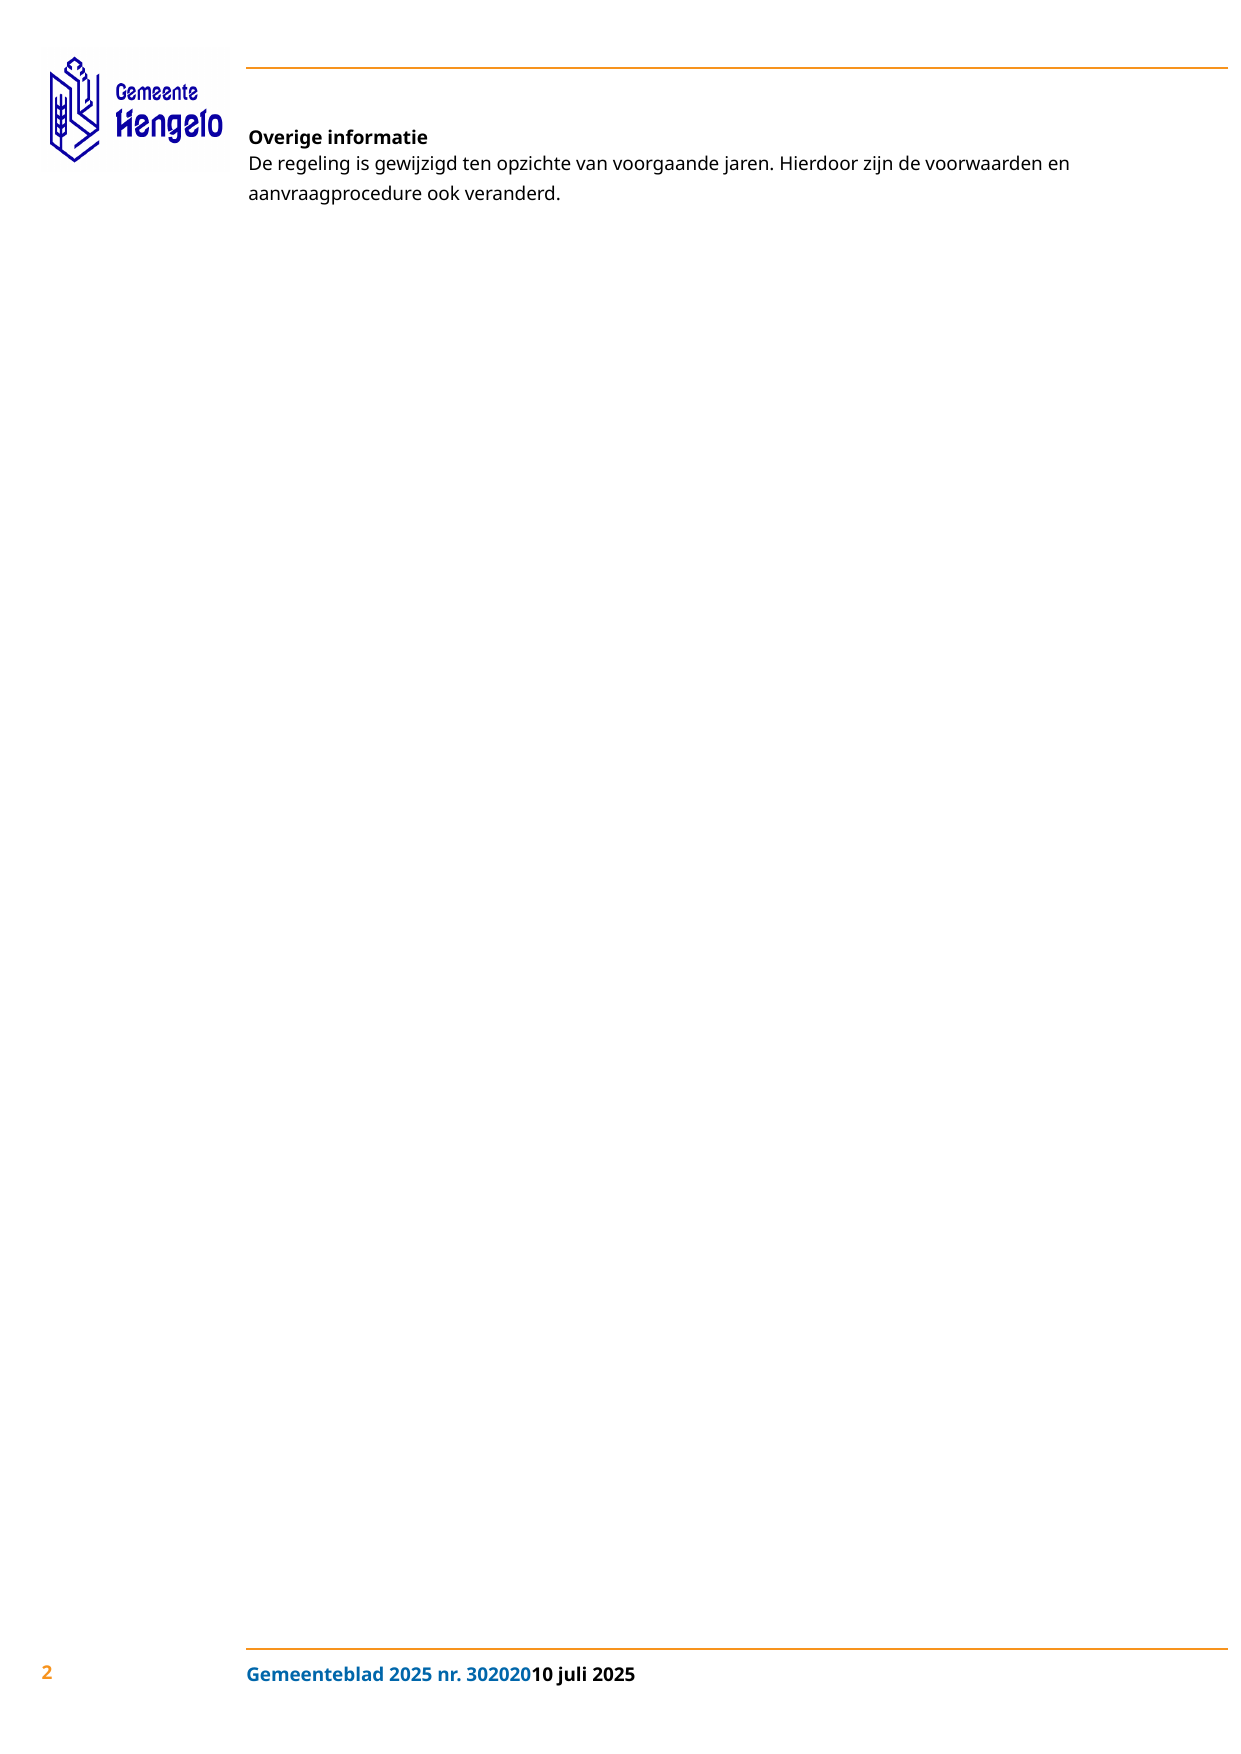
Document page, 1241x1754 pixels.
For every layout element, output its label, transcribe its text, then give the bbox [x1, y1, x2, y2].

text De regeling is gewijzigd ten opzichte van voorgaande jaren. Hierdoor zijn de voorwaarden en aanvraagprocedure ook veranderd. [248, 150, 1152, 205]
picture [41, 47, 231, 172]
text Overige informatie [248, 124, 1152, 150]
